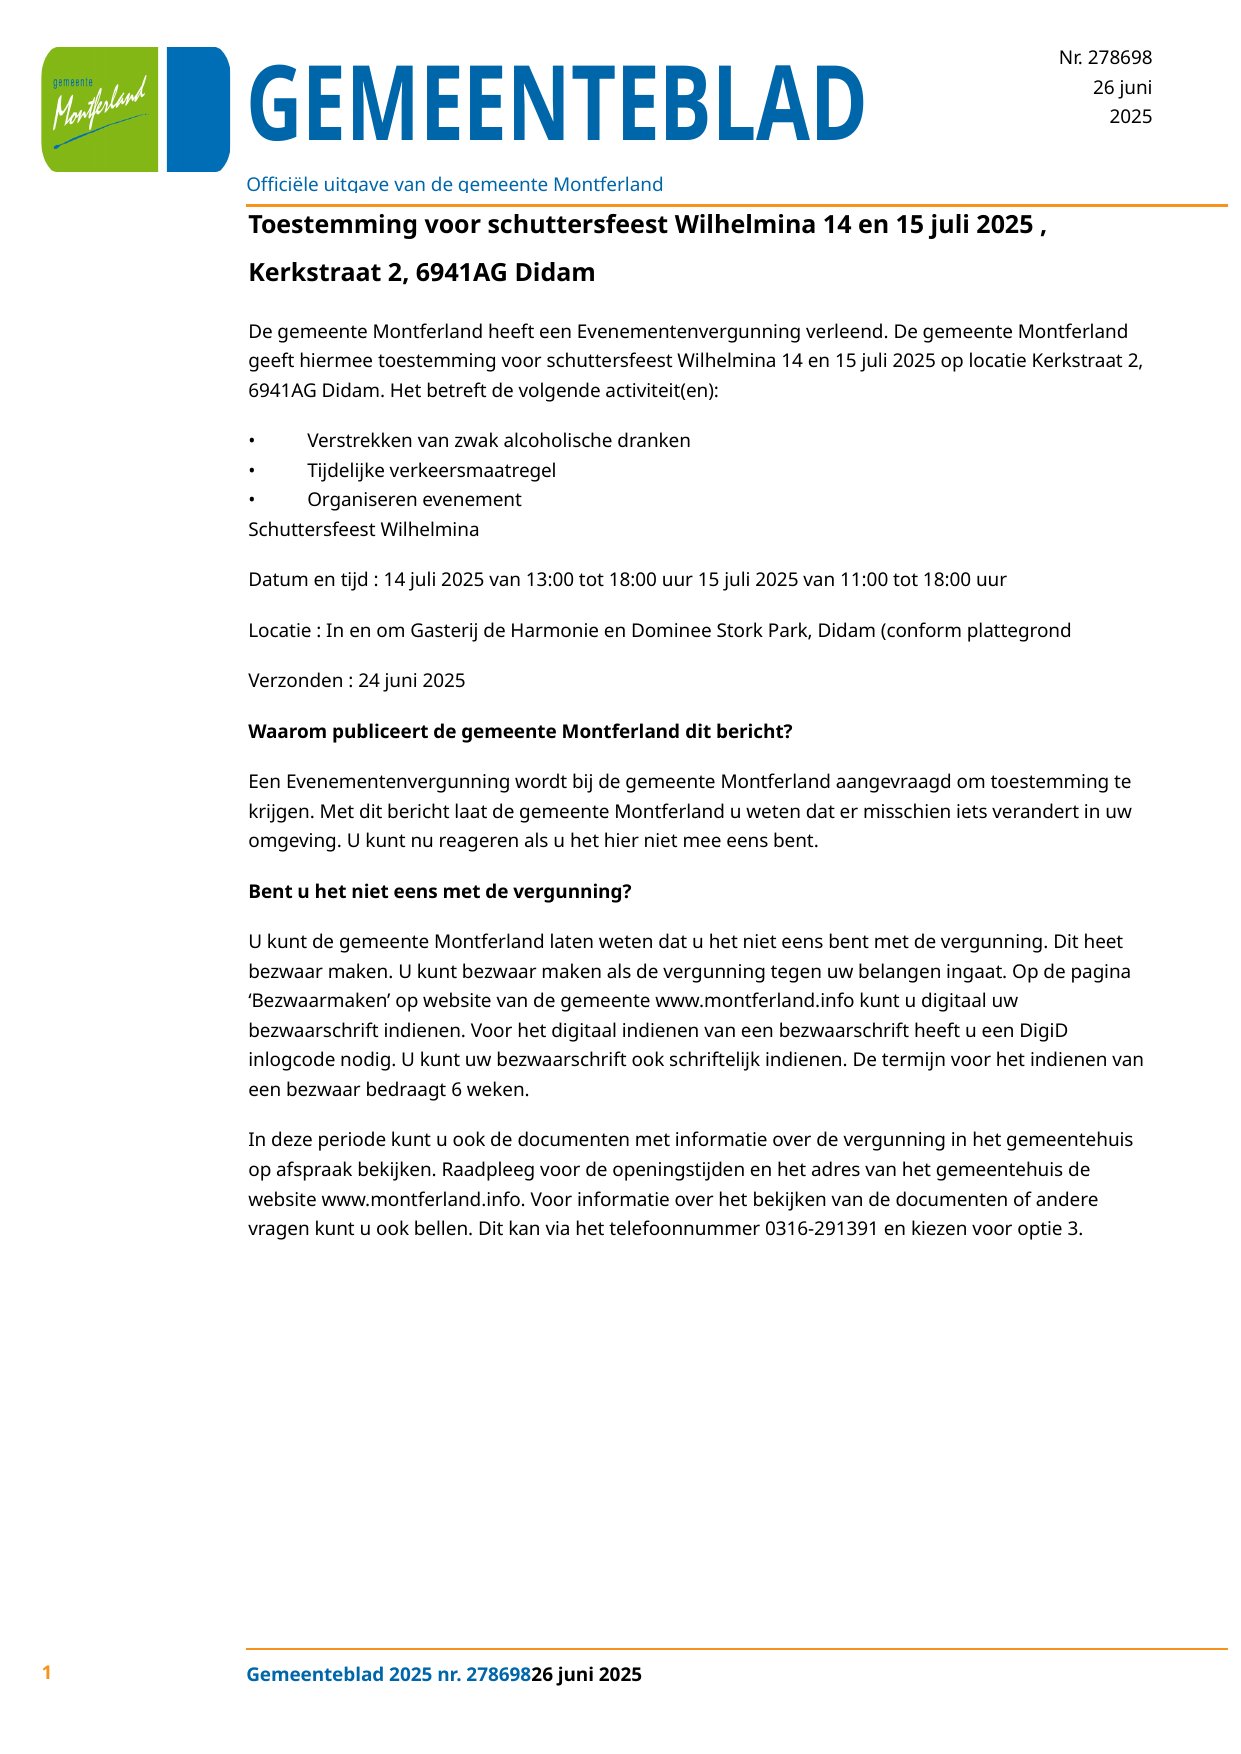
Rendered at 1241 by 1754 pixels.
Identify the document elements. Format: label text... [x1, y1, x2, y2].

text De gemeente Montferland heeft een Evenementenvergunning verleend. De gemeente Montferland geeft hiermee toestemming voor schuttersfeest Wilhelmina 14 en 15 juli 2025 op locatie Kerkstraat 2, 6941AG Didam. Het betreft de volgende activiteit(en): [248, 318, 1152, 403]
text Verzonden : 24 juni 2025 [248, 667, 1152, 693]
list Verstrekken van zwak alcoholische dranken [248, 427, 1152, 453]
text In deze periode kunt u ook de documenten met informatie over de vergunning in het gemeentehuis op afspraak bekijken. Raadpleeg voor de openingstijden en het adres van het gemeentehuis de website www.montferland.info. Voor informatie over het bekijken van de documenten of andere vragen kunt u ook bellen. Dit kan via het telefoonnummer 0316-291391 en kiezen voor optie 3. [248, 1127, 1152, 1241]
text U kunt de gemeente Montferland laten weten dat u het niet eens bent met de vergunning. Dit heet bezwaar maken. U kunt bezwaar maken als de vergunning tegen uw belangen ingaat. Op de pagina ‘Bezwaarmaken’ op website van de gemeente www.montferland.info kunt u digitaal uw bezwaarschrift indienen. Voor het digitaal indienen van een bezwaarschrift heeft u een DigiD inlogcode nodig. U kunt uw bezwaarschrift ook schriftelijk indienen. De termijn voor het indienen van een bezwaar bedraagt 6 weken. [248, 928, 1152, 1102]
list Tijdelijke verkeersmaatregel [248, 457, 1152, 483]
picture [41, 47, 231, 172]
text Toestemming voor schuttersfeest Wilhelmina 14 en 15 juli 2025 , Kerkstraat 2, 6941AG Didam [248, 207, 1152, 288]
text Datum en tijd : 14 juli 2025 van 13:00 tot 18:00 uur 15 juli 2025 van 11:00 tot 18:00 uur [248, 567, 1152, 592]
text Locatie : In en om Gasterij de Harmonie en Dominee Stork Park, Didam (conform plattegrond [248, 617, 1152, 643]
text Waarom publiceert de gemeente Montferland dit bericht? [248, 718, 1152, 744]
text Een Evenementenvergunning wordt bij de gemeente Montferland aangevraagd om toestemming te krijgen. Met dit bericht laat de gemeente Montferland u weten dat er misschien iets verandert in uw omgeving. U kunt nu reageren als u het hier niet mee eens bent. [248, 768, 1152, 853]
text Schuttersfeest Wilhelmina [248, 516, 1152, 542]
text Bent u het niet eens met de vergunning? [248, 878, 1152, 904]
list Organiseren evenement [248, 487, 1152, 512]
